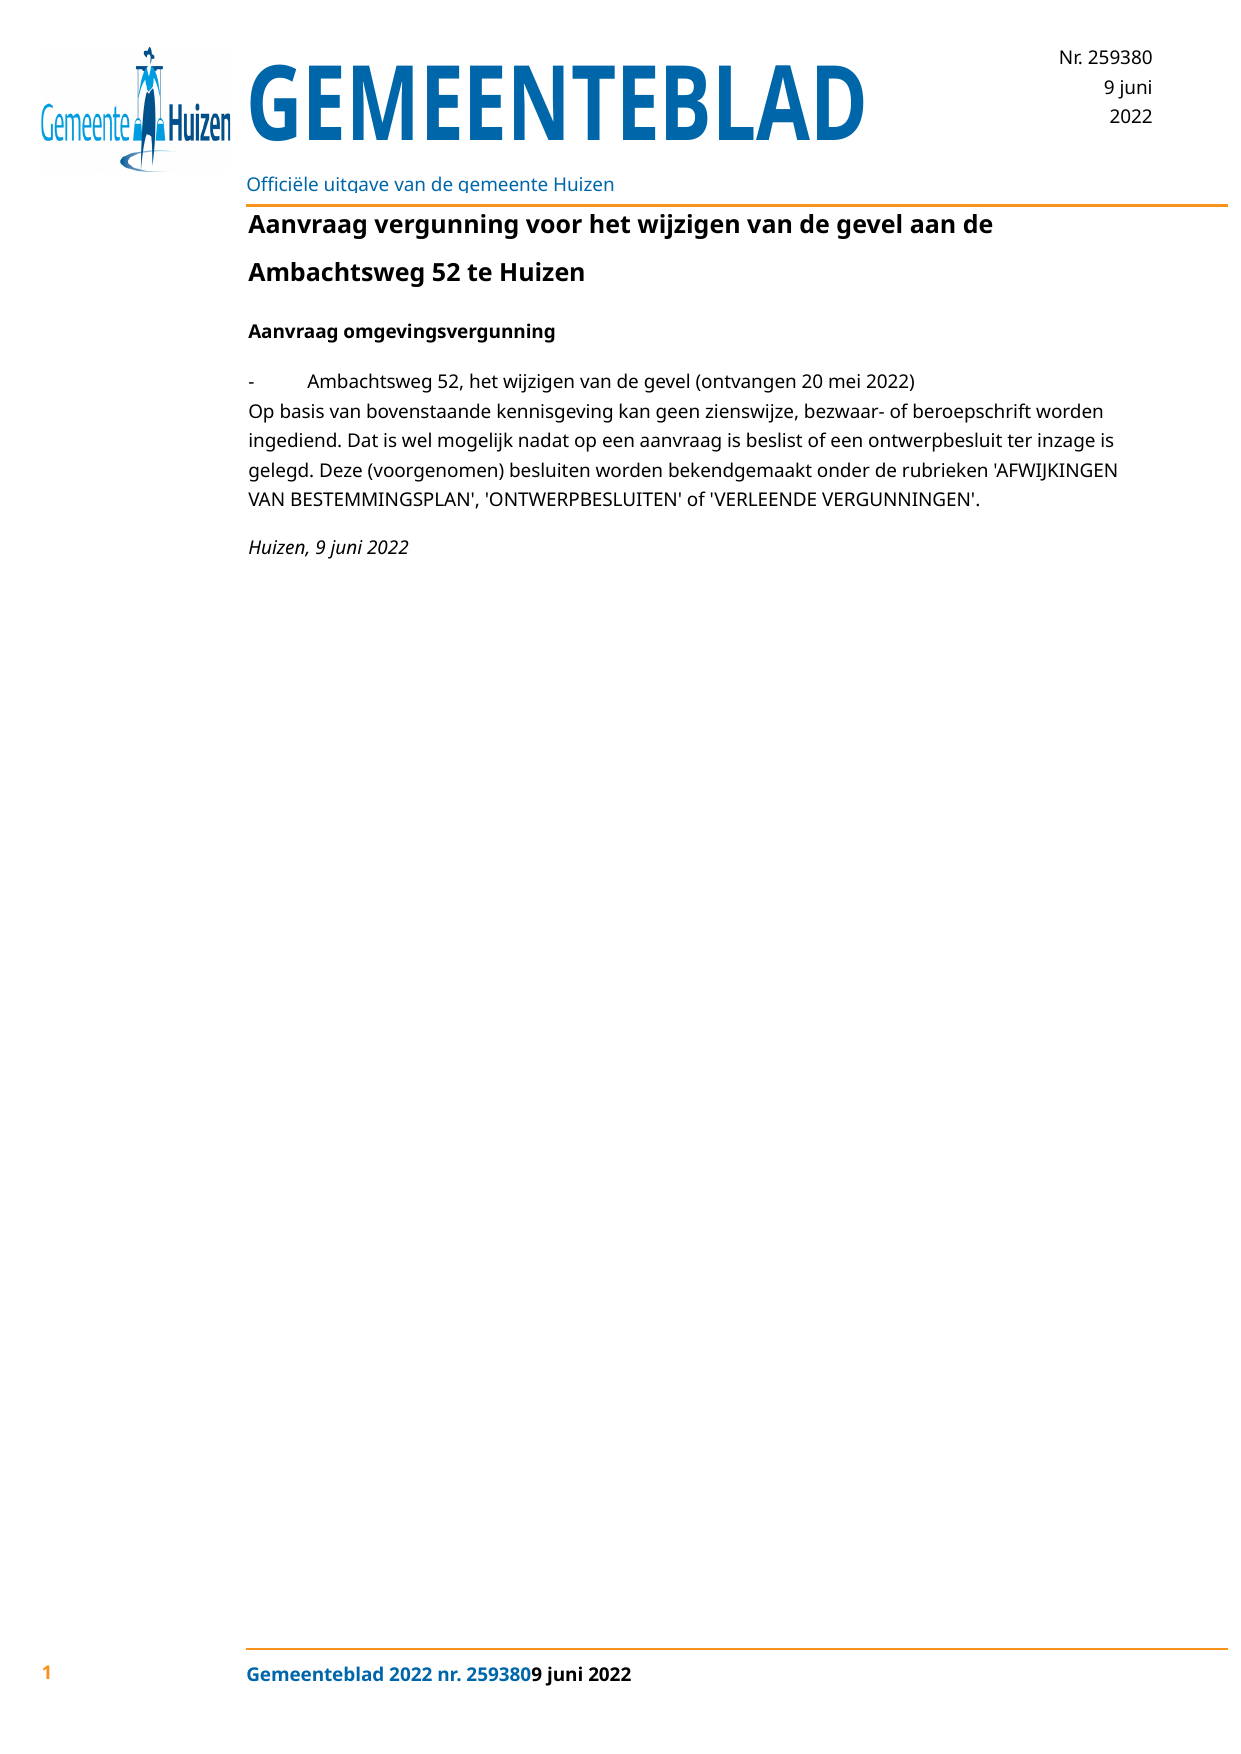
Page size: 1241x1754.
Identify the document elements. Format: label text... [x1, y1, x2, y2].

list Ambachtsweg 52, het wijzigen van de gevel (ontvangen 20 mei 2022) [248, 368, 1152, 394]
text Huizen, 9 juni 2022 [248, 534, 1152, 560]
text Op basis van bovenstaande kennisgeving kan geen zienswijze, bezwaar- of beroepschrift worden ingediend. Dat is wel mogelijk nadat op een aanvraag is beslist of een ontwerpbesluit ter inzage is gelegd. Deze (voorgenomen) besluiten worden bekendgemaakt onder de rubrieken 'AFWIJKINGEN VAN BESTEMMINGSPLAN', 'ONTWERPBESLUITEN' of 'VERLEENDE VERGUNNINGEN'. [248, 398, 1152, 512]
text Aanvraag vergunning voor het wijzigen van de gevel aan de Ambachtsweg 52 te Huizen [248, 207, 1152, 288]
text Aanvraag omgevingsvergunning [248, 318, 1152, 344]
picture [41, 47, 231, 172]
